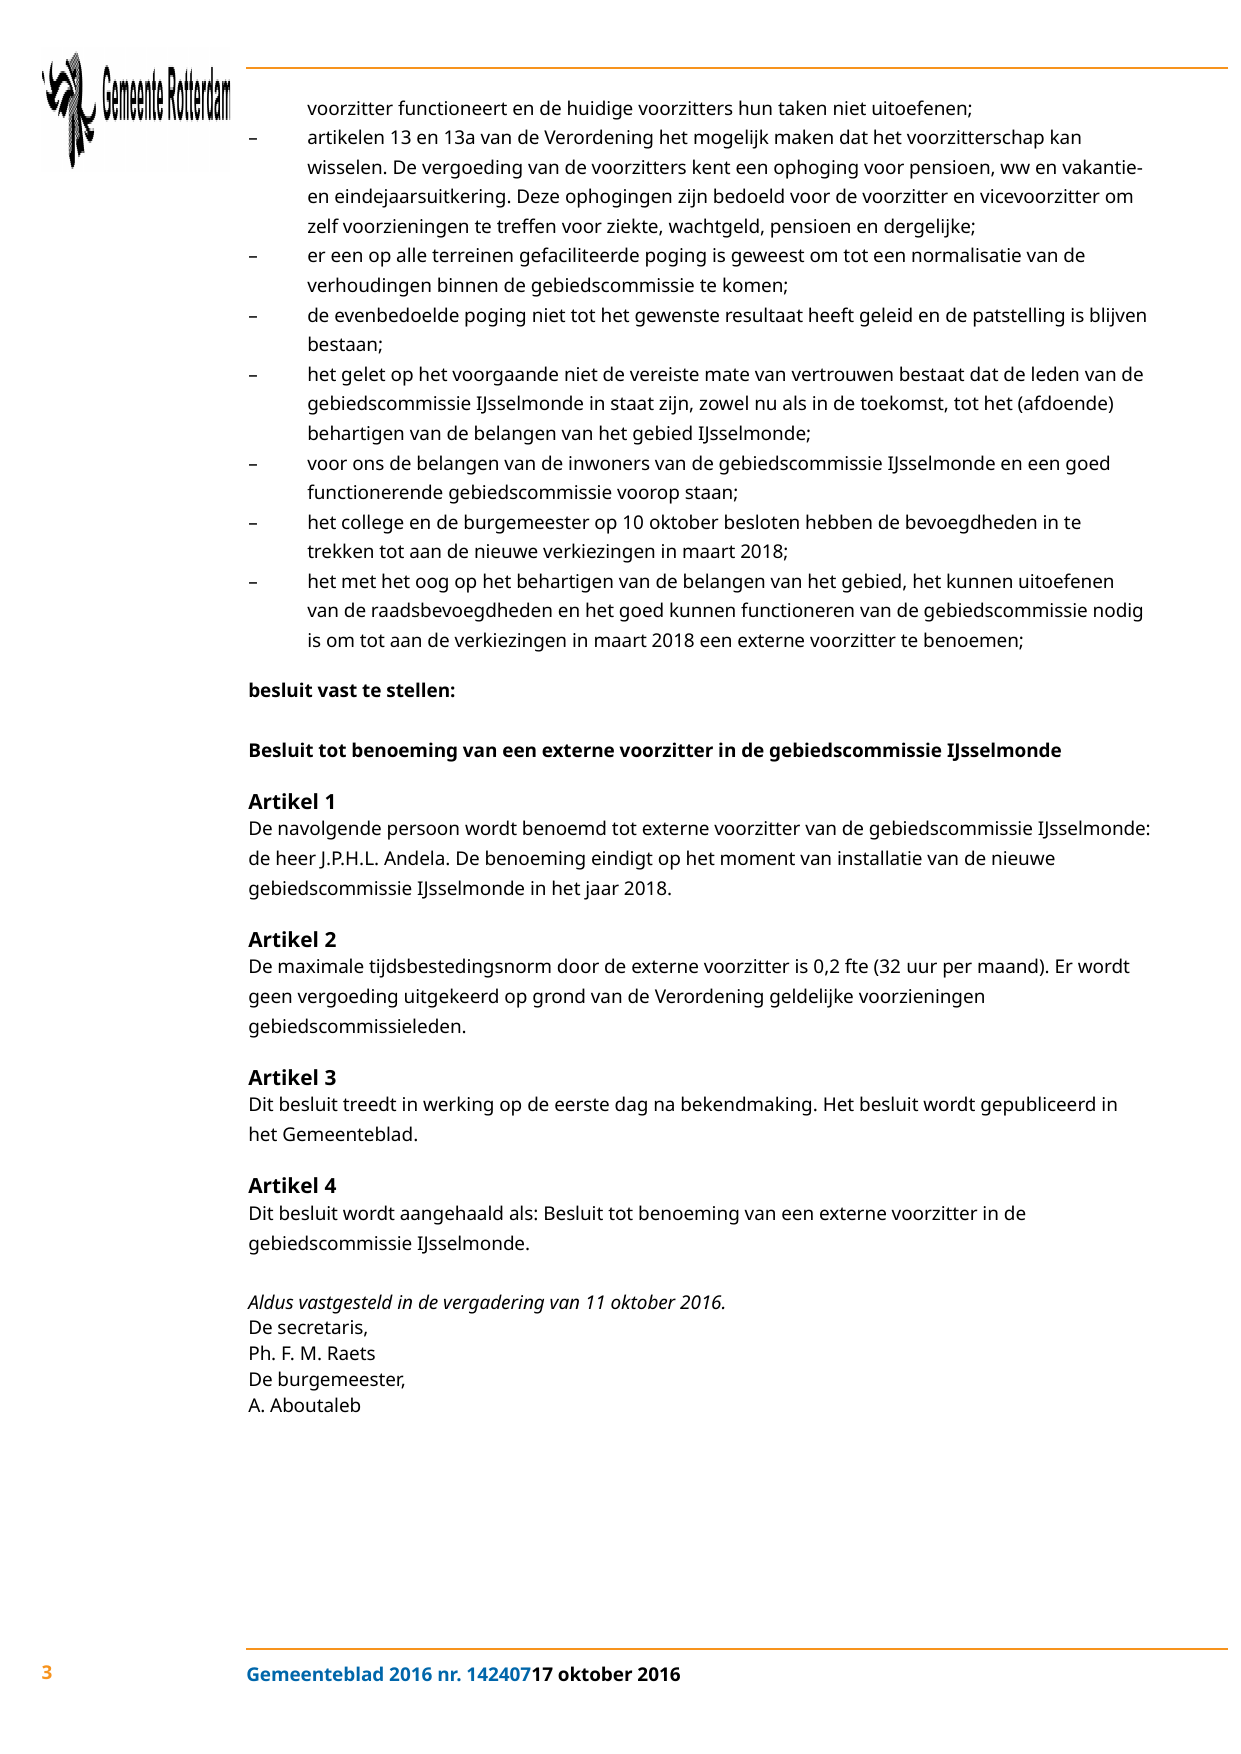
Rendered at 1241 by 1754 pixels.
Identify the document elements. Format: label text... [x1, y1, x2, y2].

list voor ons de belangen van de inwoners van de gebiedscommissie IJsselmonde en een goed functionerende gebiedscommissie voorop staan; [248, 450, 1152, 505]
picture [41, 47, 231, 172]
text De navolgende persoon wordt benoemd tot externe voorzitter van de gebiedscommissie IJsselmonde: de heer J.P.H.L. Andela. De benoeming eindigt op het moment van installatie van de nieuwe gebiedscommissie IJsselmonde in het jaar 2018. [248, 816, 1152, 901]
text Aldus vastgesteld in de vergadering van 11 oktober 2016. [248, 1289, 1152, 1314]
list de evenbedoelde poging niet tot het gewenste resultaat heeft geleid en de patstelling is blijven bestaan; [248, 302, 1152, 357]
text De secretaris, [248, 1314, 1152, 1340]
text Artikel 3 [248, 1063, 1152, 1092]
text Artikel 2 [248, 925, 1152, 954]
text Artikel 1 [248, 787, 1152, 816]
text Dit besluit treedt in werking op de eerste dag na bekendmaking. Het besluit wordt gepubliceerd in het Gemeenteblad. [248, 1092, 1152, 1147]
text A. Aboutaleb [248, 1392, 1152, 1417]
text De burgemeester, [248, 1366, 1152, 1392]
text Besluit tot benoeming van een externe voorzitter in de gebiedscommissie IJsselmonde [248, 737, 1152, 762]
list artikelen 13 en 13a van de Verordening het mogelijk maken dat het voorzitterschap kan wisselen. De vergoeding van de voorzitters kent een ophoging voor pensioen, ww en vakantie- en eindejaarsuitkering. Deze ophogingen zijn bedoeld voor de voorzitter en vicevoorzitter om zelf voorzieningen te treffen voor ziekte, wachtgeld, pensioen en dergelijke; [248, 124, 1152, 239]
text Dit besluit wordt aangehaald als: Besluit tot benoeming van een externe voorzitter in de gebiedscommissie IJsselmonde. [248, 1200, 1152, 1255]
text besluit vast te stellen: [248, 678, 1152, 703]
list het college en de burgemeester op 10 oktober besloten hebben de bevoegdheden in te trekken tot aan de nieuwe verkiezingen in maart 2018; [248, 509, 1152, 564]
text Ph. F. M. Raets [248, 1340, 1152, 1366]
list het gelet op het voorgaande niet de vereiste mate van vertrouwen bestaat dat de leden van de gebiedscommissie IJsselmonde in staat zijn, zowel nu als in de toekomst, tot het (afdoende) behartigen van de belangen van het gebied IJsselmonde; [248, 361, 1152, 446]
text Artikel 4 [248, 1172, 1152, 1200]
list voorzitter functioneert en de huidige voorzitters hun taken niet uitoefenen; [248, 95, 1152, 121]
list er een op alle terreinen gefaciliteerde poging is geweest om tot een normalisatie van de verhoudingen binnen de gebiedscommissie te komen; [248, 243, 1152, 298]
text De maximale tijdsbestedingsnorm door de externe voorzitter is 0,2 fte (32 uur per maand). Er wordt geen vergoeding uitgekeerd op grond van de Verordening geldelijke voorzieningen gebiedscommissieleden. [248, 954, 1152, 1038]
list het met het oog op het behartigen van de belangen van het gebied, het kunnen uitoefenen van de raadsbevoegdheden en het goed kunnen functioneren van de gebiedscommissie nodig is om tot aan de verkiezingen in maart 2018 een externe voorzitter te benoemen; [248, 568, 1152, 653]
